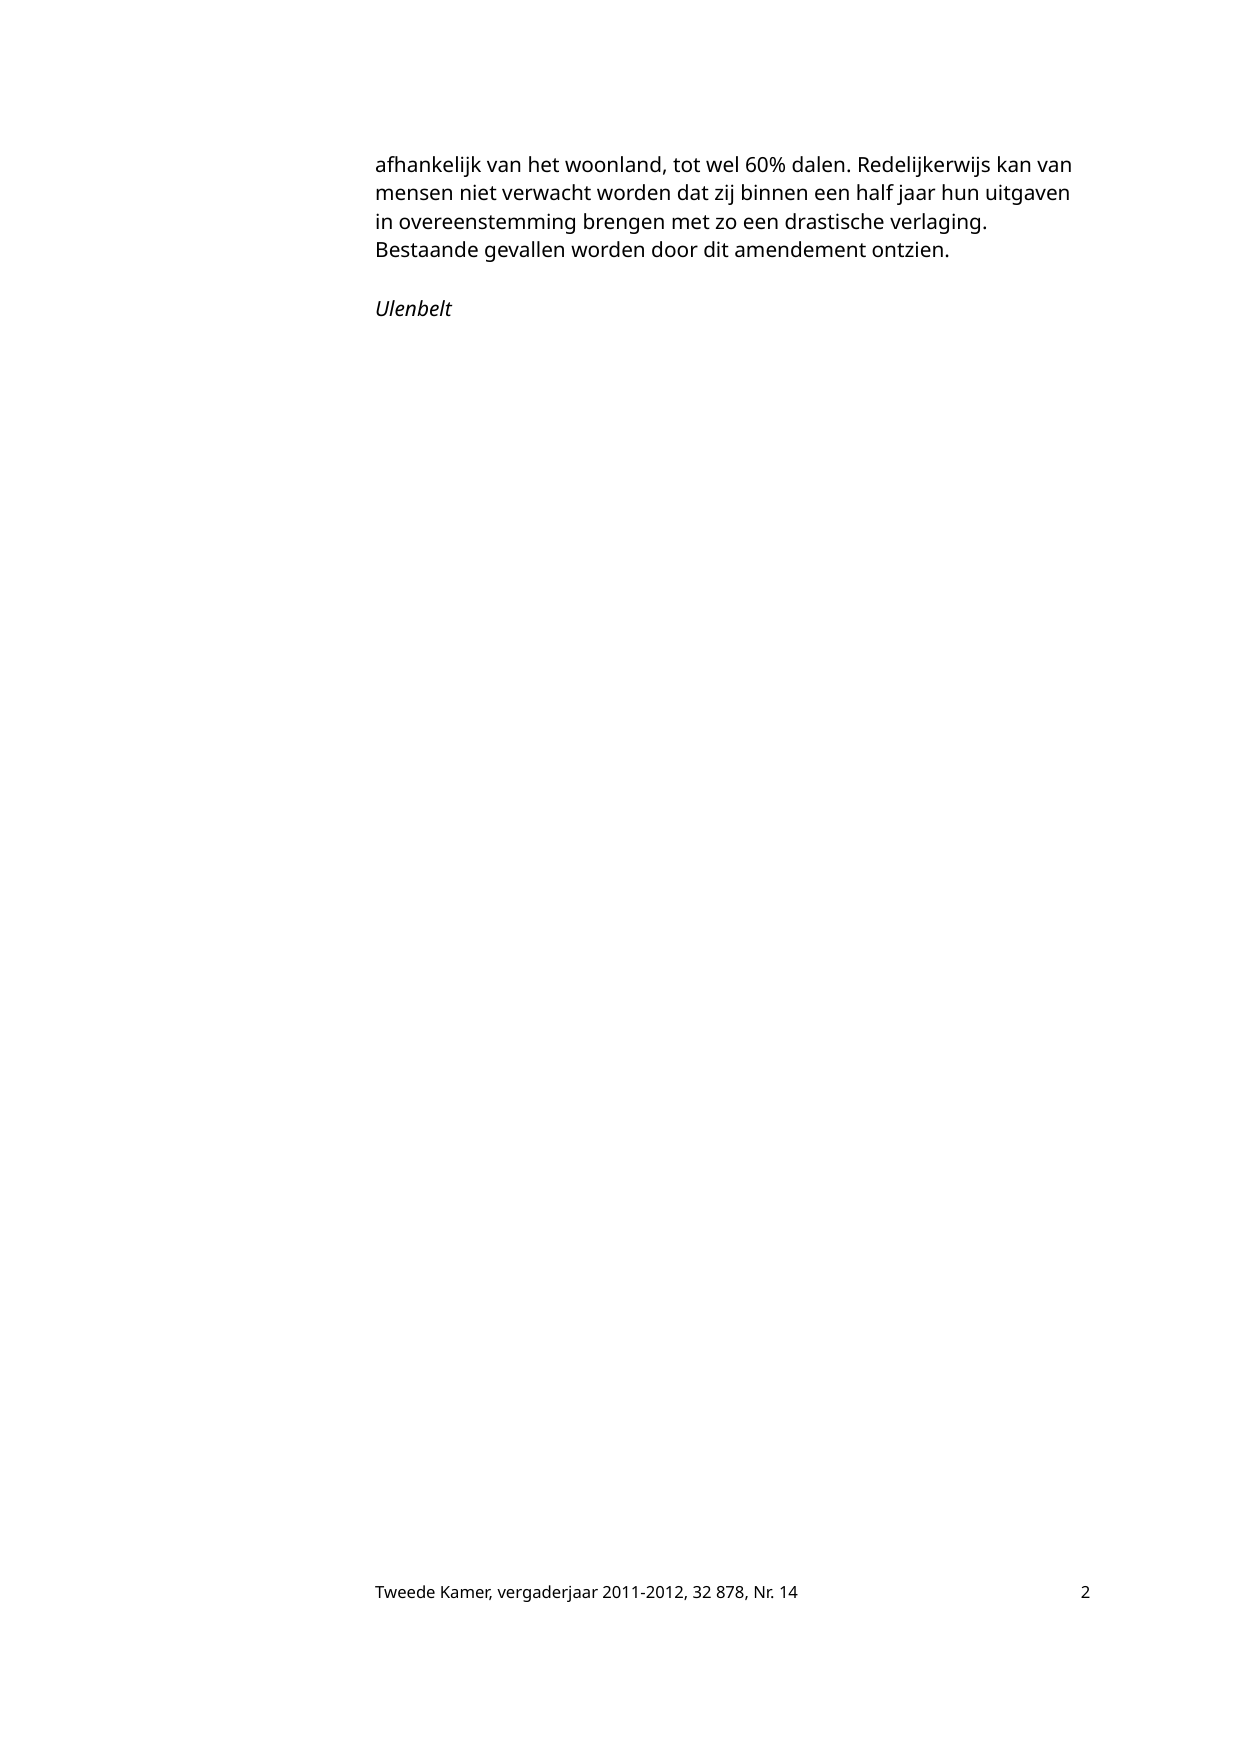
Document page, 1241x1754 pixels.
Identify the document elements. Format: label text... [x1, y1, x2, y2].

text afhankelijk van het woonland, tot wel 60% dalen. Redelijkerwijs kan van mensen niet verwacht worden dat zij binnen een half jaar hun uitgaven in overeenstemming brengen met zo een drastische verlaging. Bestaande gevallen worden door dit amendement ontzien. [375, 150, 1090, 264]
text Ulenbelt [375, 294, 1090, 322]
